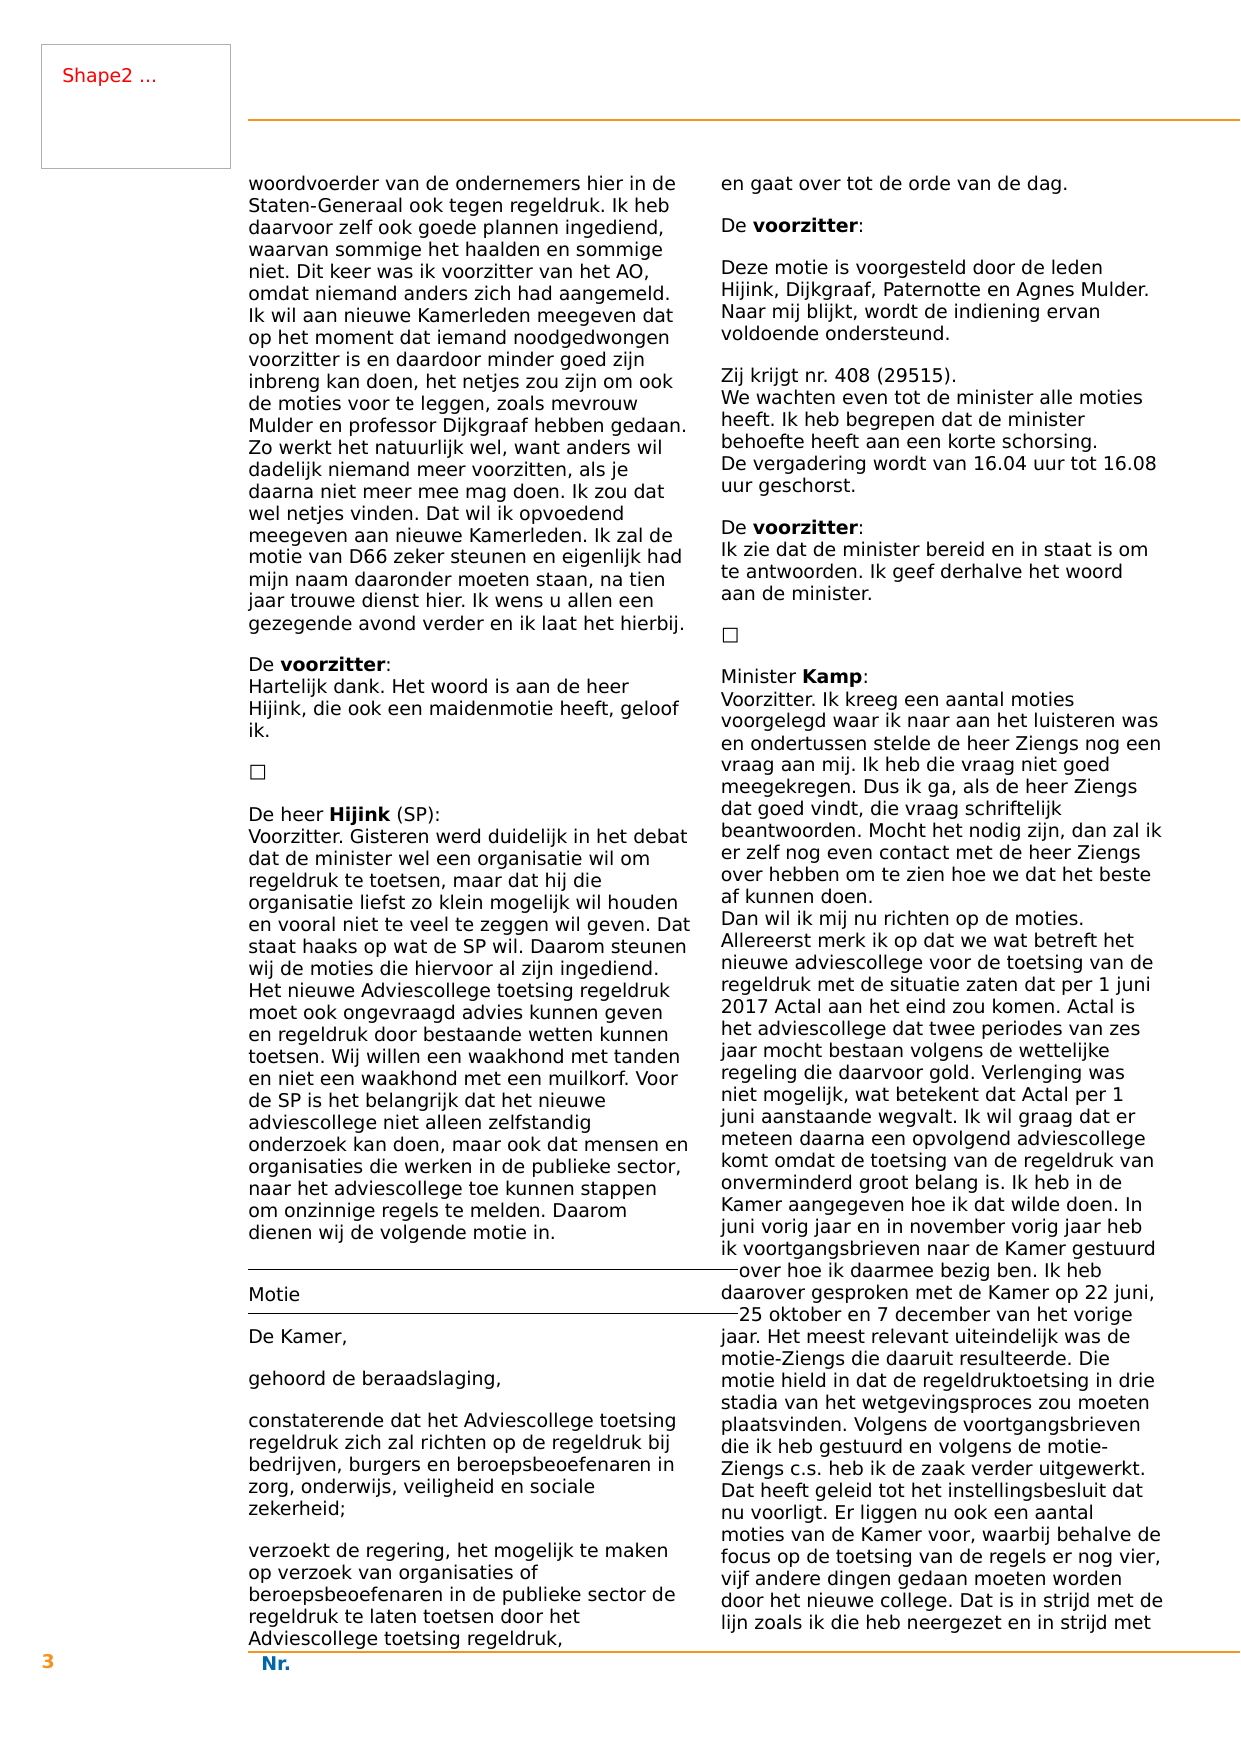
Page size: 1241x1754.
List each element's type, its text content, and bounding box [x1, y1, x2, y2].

text De voorzitter: [721, 517, 1163, 538]
text gehoord de beraadslaging, [248, 1368, 691, 1390]
text Dan wil ik mij nu richten op de moties. Allereerst merk ik op dat we wat betreft het nieuwe adviescollege voor de toetsing van de regeldruk met de situatie zaten dat per 1 juni 2017 Actal aan het eind zou komen. Actal is het adviescollege dat twee periodes van zes jaar mocht bestaan volgens de wettelijke regeling die daarvoor gold. Verlenging was niet mogelijk, wat betekent dat Actal per 1 juni aanstaande wegvalt. Ik wil graag dat er meteen daarna een opvolgend adviescollege komt omdat de toetsing van de regeldruk van onverminderd groot belang is. Ik heb in de Kamer aangegeven hoe ik dat wilde doen. In juni vorig jaar en in november vorig jaar heb ik voortgangsbrieven naar de Kamer gestuurd over hoe ik daarmee bezig ben. Ik heb daarover gesproken met de Kamer op 22 juni, 25 oktober en 7 december van het vorige jaar. Het meest relevant uiteindelijk was de motie-Ziengs die daaruit resulteerde. Die motie hield in dat de regeldruktoetsing in drie stadia van het wetgevingsproces zou moeten plaatsvinden. Volgens de voortgangsbrieven die ik heb gestuurd en volgens de motie-Ziengs c.s. heb ik de zaak verder uitgewerkt. Dat heeft geleid tot het instellingsbesluit dat nu voorligt. Er liggen nu ook een aantal moties van de Kamer voor, waarbij behalve de focus op de toetsing van de regels er nog vier, vijf andere dingen gedaan moeten worden door het nieuwe college. Dat is in strijd met de lijn zoals ik die heb neergezet en in strijd met [721, 908, 1163, 1633]
text ⬜ [248, 762, 691, 784]
text Minister Kamp: [721, 666, 1163, 688]
text De heer Hijink (SP): [248, 804, 691, 826]
text We wachten even tot de minister alle moties heeft. Ik heb begrepen dat de minister behoefte heeft aan een korte schorsing. [721, 387, 1163, 453]
text ⬜ [721, 624, 1163, 646]
text De Kamer, [248, 1326, 691, 1348]
text Hartelijk dank. Het woord is aan de heer Hijink, die ook een maidenmotie heeft, geloof ik. [248, 676, 691, 742]
text Voorzitter. Ik kreeg een aantal moties voorgelegd waar ik naar aan het luisteren was en ondertussen stelde de heer Ziengs nog een vraag aan mij. Ik heb die vraag niet goed meegekregen. Dus ik ga, als de heer Ziengs dat goed vindt, die vraag schriftelijk beantwoorden. Mocht het nodig zijn, dan zal ik er zelf nog even contact met de heer Ziengs over hebben om te zien hoe we dat het beste af kunnen doen. [721, 688, 1163, 908]
text woordvoerder van de ondernemers hier in de Staten-Generaal ook tegen regeldruk. Ik heb daarvoor zelf ook goede plannen ingediend, waarvan sommige het haalden en sommige niet. Dit keer was ik voorzitter van het AO, omdat niemand anders zich had aangemeld. Ik wil aan nieuwe Kamerleden meegeven dat op het moment dat iemand noodgedwongen voorzitter is en daardoor minder goed zijn inbreng kan doen, het netjes zou zijn om ook de moties voor te leggen, zoals mevrouw Mulder en professor Dijkgraaf hebben gedaan. Zo werkt het natuurlijk wel, want anders wil dadelijk niemand meer voorzitten, als je daarna niet meer mee mag doen. Ik zou dat wel netjes vinden. Dat wil ik opvoedend meegeven aan nieuwe Kamerleden. Ik zal de motie van D66 zeker steunen en eigenlijk had mijn naam daaronder moeten staan, na tien jaar trouwe dienst hier. Ik wens u allen een gezegende avond verder en ik laat het hierbij. [248, 173, 691, 634]
text Voorzitter. Gisteren werd duidelijk in het debat dat de minister wel een organisatie wil om regeldruk te toetsen, maar dat hij die organisatie liefst zo klein mogelijk wil houden en vooral niet te veel te zeggen wil geven. Dat staat haaks op wat de SP wil. Daarom steunen wij de moties die hiervoor al zijn ingediend. Het nieuwe Adviescollege toetsing regeldruk moet ook ongevraagd advies kunnen geven en regeldruk door bestaande wetten kunnen toetsen. Wij willen een waakhond met tanden en niet een waakhond met een muilkorf. Voor de SP is het belangrijk dat het nieuwe adviescollege niet alleen zelfstandig onderzoek kan doen, maar ook dat mensen en organisaties die werken in de publieke sector, naar het adviescollege toe kunnen stappen om onzinnige regels te melden. Daarom dienen wij de volgende motie in. [248, 826, 691, 1244]
text De voorzitter: [248, 654, 691, 676]
text en gaat over tot de orde van de dag. [721, 173, 1163, 195]
text verzoekt de regering, het mogelijk te maken op verzoek van organisaties of beroepsbeoefenaren in de publieke sector de regeldruk te laten toetsen door het Adviescollege toetsing regeldruk, [248, 1539, 691, 1649]
text Motie [248, 1284, 691, 1306]
text De voorzitter: [721, 215, 1163, 237]
text Ik zie dat de minister bereid en in staat is om te antwoorden. Ik geef derhalve het woord aan de minister. [721, 538, 1163, 604]
text Zij krijgt nr. 408 (29515). [721, 365, 1163, 387]
text constaterende dat het Adviescollege toetsing regeldruk zich zal richten op de regeldruk bij bedrijven, burgers en beroepsbeoefenaren in zorg, onderwijs, veiligheid en sociale zekerheid; [248, 1410, 691, 1519]
text Deze motie is voorgesteld door de leden Hijink, Dijkgraaf, Paternotte en Agnes Mulder. Naar mij blijkt, wordt de indiening ervan voldoende ondersteund. [721, 257, 1163, 345]
text De vergadering wordt van 16.04 uur tot 16.08 uur geschorst. [721, 453, 1163, 497]
